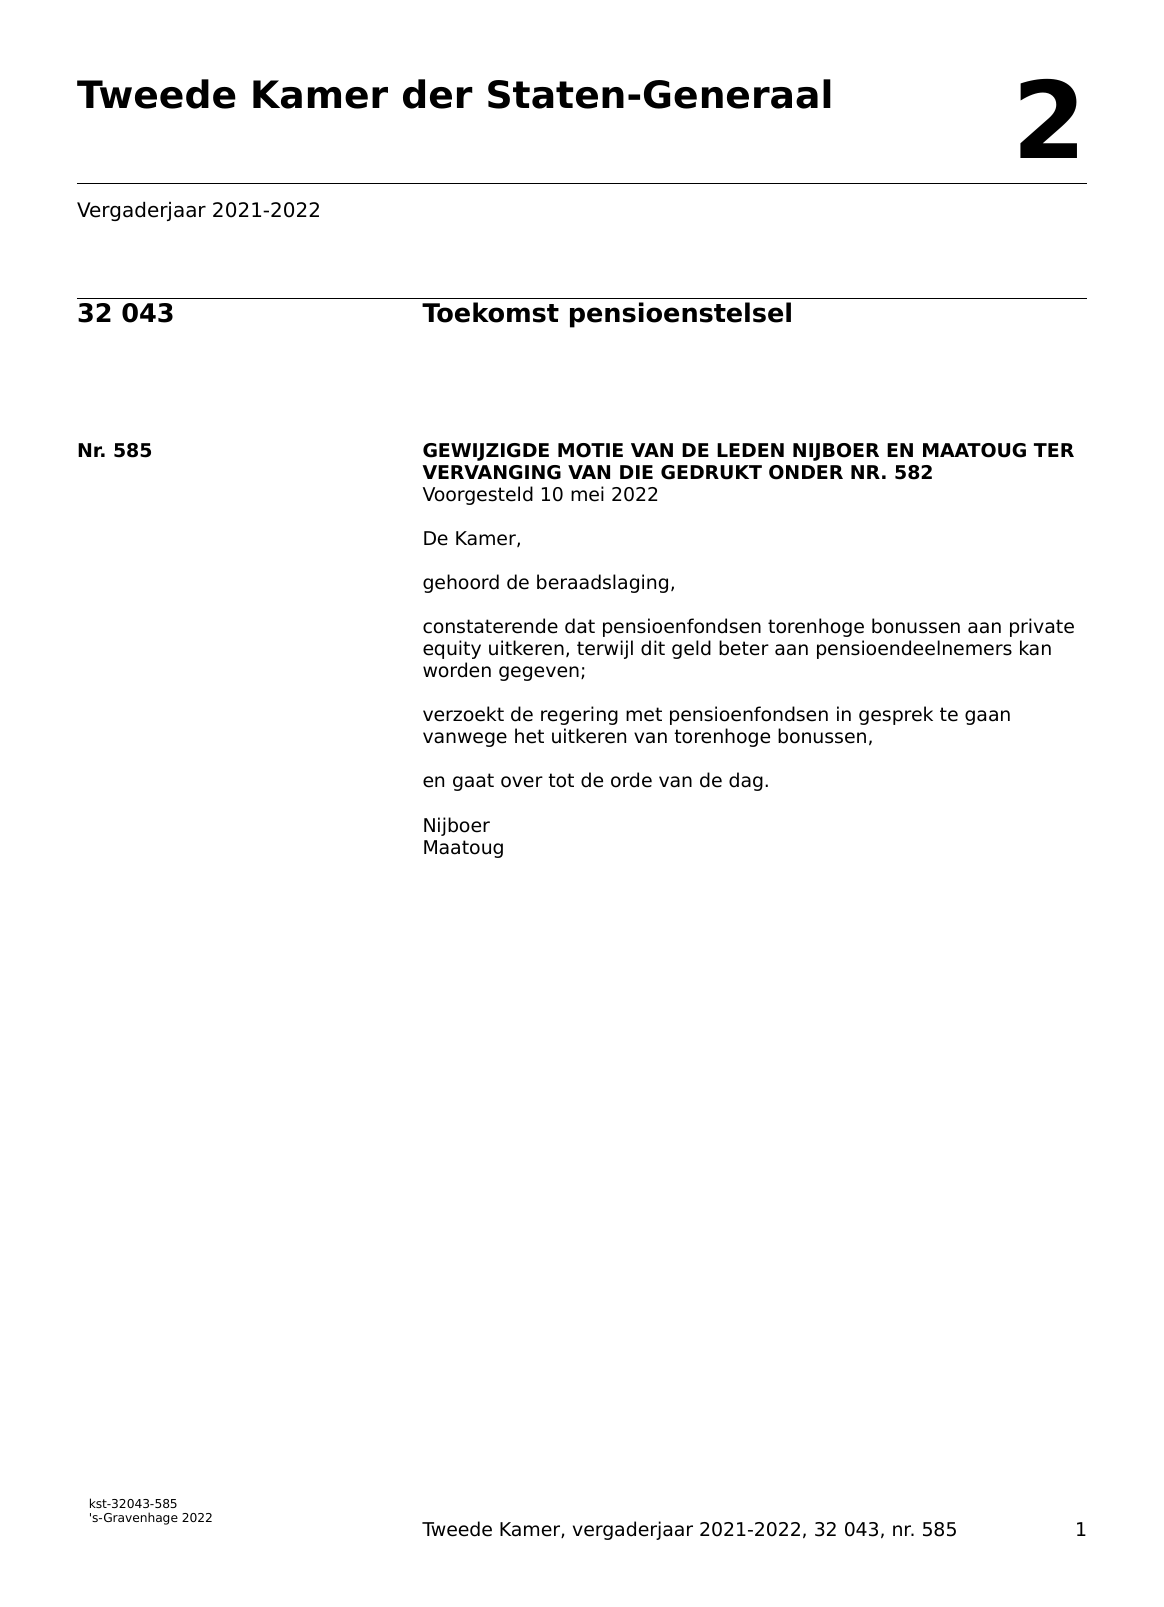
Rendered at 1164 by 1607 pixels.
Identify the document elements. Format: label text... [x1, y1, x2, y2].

text Voorgesteld 10 mei 2022 [422, 484, 1087, 506]
table_cell Vergaderjaar 2021-2022 [77, 184, 1087, 298]
text verzoekt de regering met pensioenfondsen in gesprek te gaan vanwege het uitkeren van torenhoge bonussen, [422, 704, 1087, 748]
text De Kamer, [422, 528, 1087, 550]
table_header 2 [886, 59, 1087, 183]
table_header Tweede Kamer der Staten-Generaal [77, 59, 886, 183]
text 's-Gravenhage 2022 [88, 1511, 323, 1525]
subtitle 32 043 Toekomst pensioenstelsel [77, 299, 1087, 329]
text Nijboer [422, 814, 1087, 837]
text constaterende dat pensioenfondsen torenhoge bonussen aan private equity uitkeren, terwijl dit geld beter aan pensioendeelnemers kan worden gegeven; [422, 616, 1087, 682]
text Maatoug [422, 837, 1087, 858]
text en gaat over tot de orde van de dag. [422, 770, 1087, 792]
text kst-32043-585 [88, 1497, 323, 1511]
subtitle Nr. 585 GEWIJZIGDE MOTIE VAN DE LEDEN NIJBOER EN MAATOUG TER VERVANGING VAN DIE GEDRUKT ONDER NR. 582 [77, 440, 1087, 484]
text gehoord de beraadslaging, [422, 572, 1087, 594]
